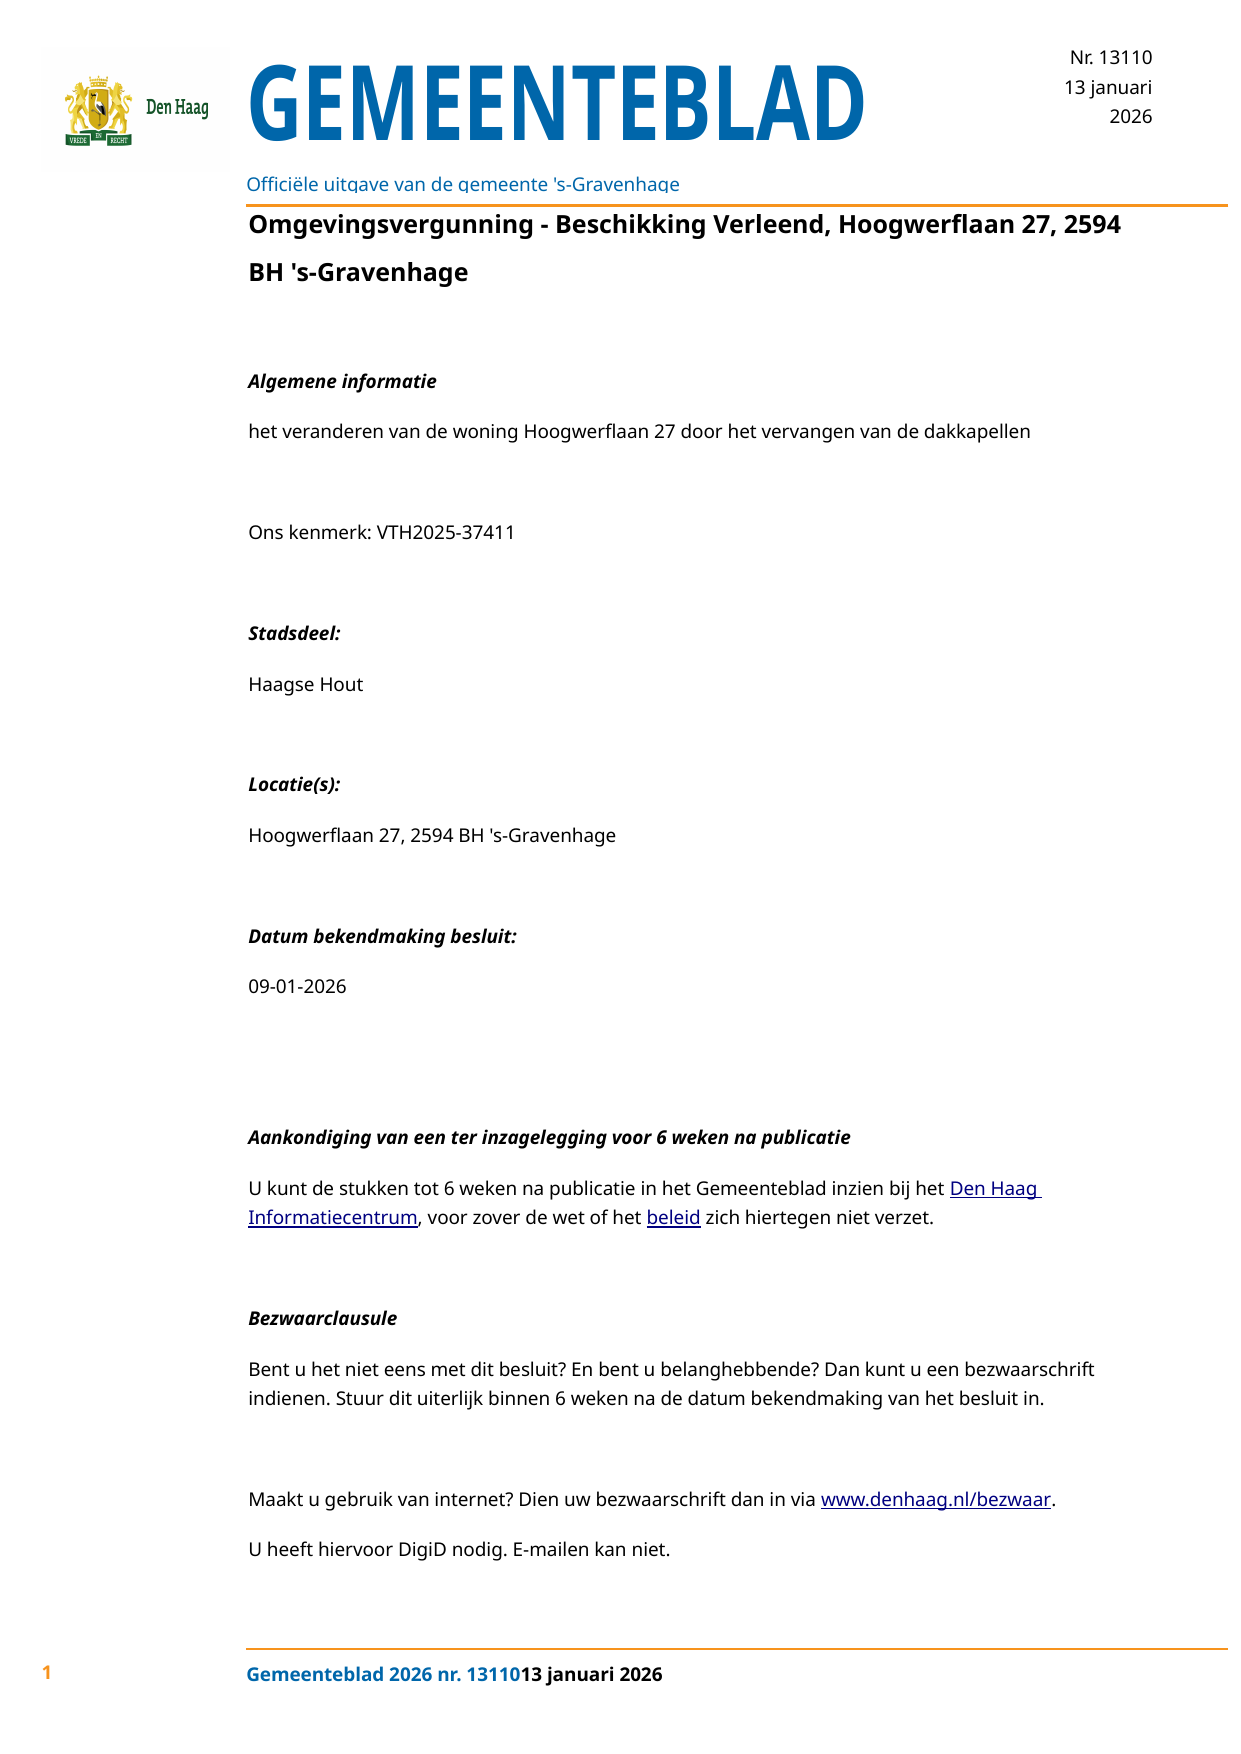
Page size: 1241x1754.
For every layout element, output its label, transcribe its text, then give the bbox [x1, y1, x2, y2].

picture [41, 47, 231, 172]
text Datum bekendmaking besluit: [248, 923, 1152, 949]
text Bent u het niet eens met dit besluit? En bent u belanghebbende? Dan kunt u een bezwaarschrift indienen. Stuur dit uiterlijk binnen 6 weken na de datum bekendmaking van het besluit in. [248, 1356, 1152, 1411]
text Aankondiging van een ter inzagelegging voor 6 weken na publicatie [248, 1124, 1152, 1150]
text Algemene informatie [248, 368, 1152, 394]
text U heeft hiervoor DigiD nodig. E-mailen kan niet. [248, 1537, 1152, 1562]
text Bezwaarclausule [248, 1305, 1152, 1331]
text Locatie(s): [248, 772, 1152, 797]
text Haagse Hout [248, 671, 1152, 697]
text Maakt u gebruik van internet? Dien uw bezwaarschrift dan in via www.denhaag.nl/bezwaar. [248, 1486, 1152, 1512]
text het veranderen van de woning Hoogwerflaan 27 door het vervangen van de dakkapellen [248, 419, 1152, 444]
text Hoogwerflaan 27, 2594 BH 's-Gravenhage [248, 822, 1152, 848]
text Omgevingsvergunning - Beschikking Verleend, Hoogwerflaan 27, 2594 BH 's-Gravenhage [248, 207, 1152, 288]
text Stadsdeel: [248, 620, 1152, 646]
text U kunt de stukken tot 6 weken na publicatie in het Gemeenteblad inzien bij het Den Haag Informatiecentrum, voor zover de wet of het beleid zich hiertegen niet verzet. [248, 1175, 1152, 1230]
text Ons kenmerk: VTH2025-37411 [248, 519, 1152, 545]
text 09-01-2026 [248, 973, 1152, 999]
